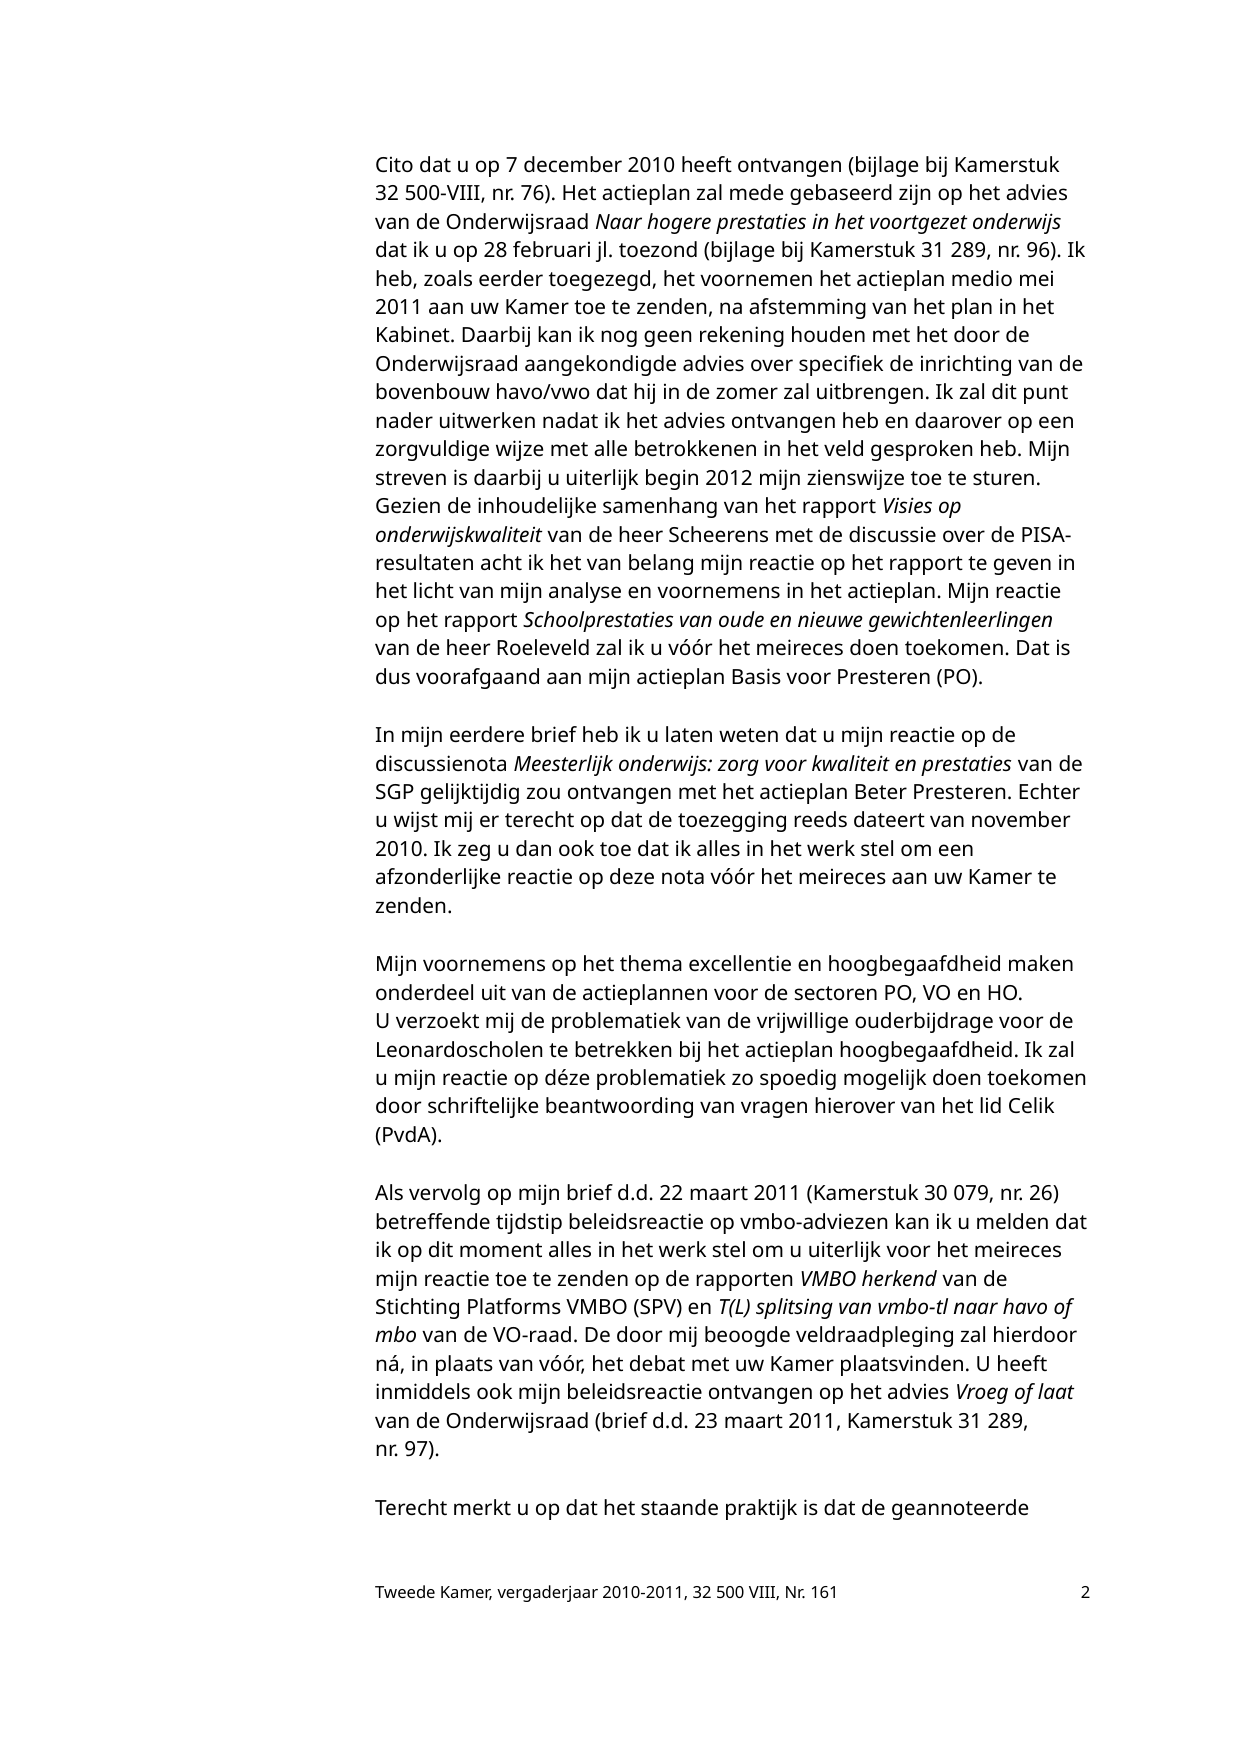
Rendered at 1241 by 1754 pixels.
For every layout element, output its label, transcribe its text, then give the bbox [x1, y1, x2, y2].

text Als vervolg op mijn brief d.d. 22 maart 2011 (Kamerstuk 30 079, nr. 26) betreffende tijdstip beleidsreactie op vmbo-adviezen kan ik u melden dat ik op dit moment alles in het werk stel om u uiterlijk voor het meireces mijn reactie toe te zenden op de rapporten VMBO herkend van de Stichting Platforms VMBO (SPV) en T(L) splitsing van vmbo-tl naar havo of mbo van de VO-raad. De door mij beoogde veldraadpleging zal hierdoor ná, in plaats van vóór, het debat met uw Kamer plaatsvinden. U heeft inmiddels ook mijn beleidsreactie ontvangen op het advies Vroeg of laat van de Onderwijsraad (brief d.d. 23 maart 2011, Kamerstuk 31 289, nr. 97). [375, 1178, 1090, 1463]
text Onderwijsraad aangekondigde advies over specifiek de inrichting van de bovenbouw havo/vwo dat hij in de zomer zal uitbrengen. Ik zal dit punt nader uitwerken nadat ik het advies ontvangen heb en daarover op een zorgvuldige wijze met alle betrokkenen in het veld gesproken heb. Mijn streven is daarbij u uiterlijk begin 2012 mijn zienswijze toe te sturen. [375, 349, 1090, 491]
text Gezien de inhoudelijke samenhang van het rapport Visies op onderwijskwaliteit van de heer Scheerens met de discussie over de PISA-resultaten acht ik het van belang mijn reactie op het rapport te geven in het licht van mijn analyse en voornemens in het actieplan. Mijn reactie op het rapport Schoolprestaties van oude en nieuwe gewichtenleerlingen van de heer Roeleveld zal ik u vóór het meireces doen toekomen. Dat is dus voorafgaand aan mijn actieplan Basis voor Presteren (PO). [375, 491, 1090, 690]
text Mijn voornemens op het thema excellentie en hoogbegaafdheid maken onderdeel uit van de actieplannen voor de sectoren PO, VO en HO. [375, 949, 1090, 1006]
text Cito dat u op 7 december 2010 heeft ontvangen (bijlage bij Kamerstuk 32 500-VIII, nr. 76). Het actieplan zal mede gebaseerd zijn op het advies van de Onderwijsraad Naar hogere prestaties in het voortgezet onderwijs dat ik u op 28 februari jl. toezond (bijlage bij Kamerstuk 31 289, nr. 96). Ik heb, zoals eerder toegezegd, het voornemen het actieplan medio mei 2011 aan uw Kamer toe te zenden, na afstemming van het plan in het Kabinet. Daarbij kan ik nog geen rekening houden met het door de [375, 150, 1090, 349]
text U verzoekt mij de problematiek van de vrijwillige ouderbijdrage voor de Leonardoscholen te betrekken bij het actieplan hoogbegaafdheid. Ik zal u mijn reactie op déze problematiek zo spoedig mogelijk doen toekomen door schriftelijke beantwoording van vragen hierover van het lid Celik (PvdA). [375, 1006, 1090, 1148]
text In mijn eerdere brief heb ik u laten weten dat u mijn reactie op de discussienota Meesterlijk onderwijs: zorg voor kwaliteit en prestaties van de SGP gelijktijdig zou ontvangen met het actieplan Beter Presteren. Echter u wijst mij er terecht op dat de toezegging reeds dateert van november 2010. Ik zeg u dan ook toe dat ik alles in het werk stel om een afzonderlijke reactie op deze nota vóór het meireces aan uw Kamer te zenden. [375, 720, 1090, 919]
text Terecht merkt u op dat het staande praktijk is dat de geannoteerde [375, 1493, 1090, 1521]
